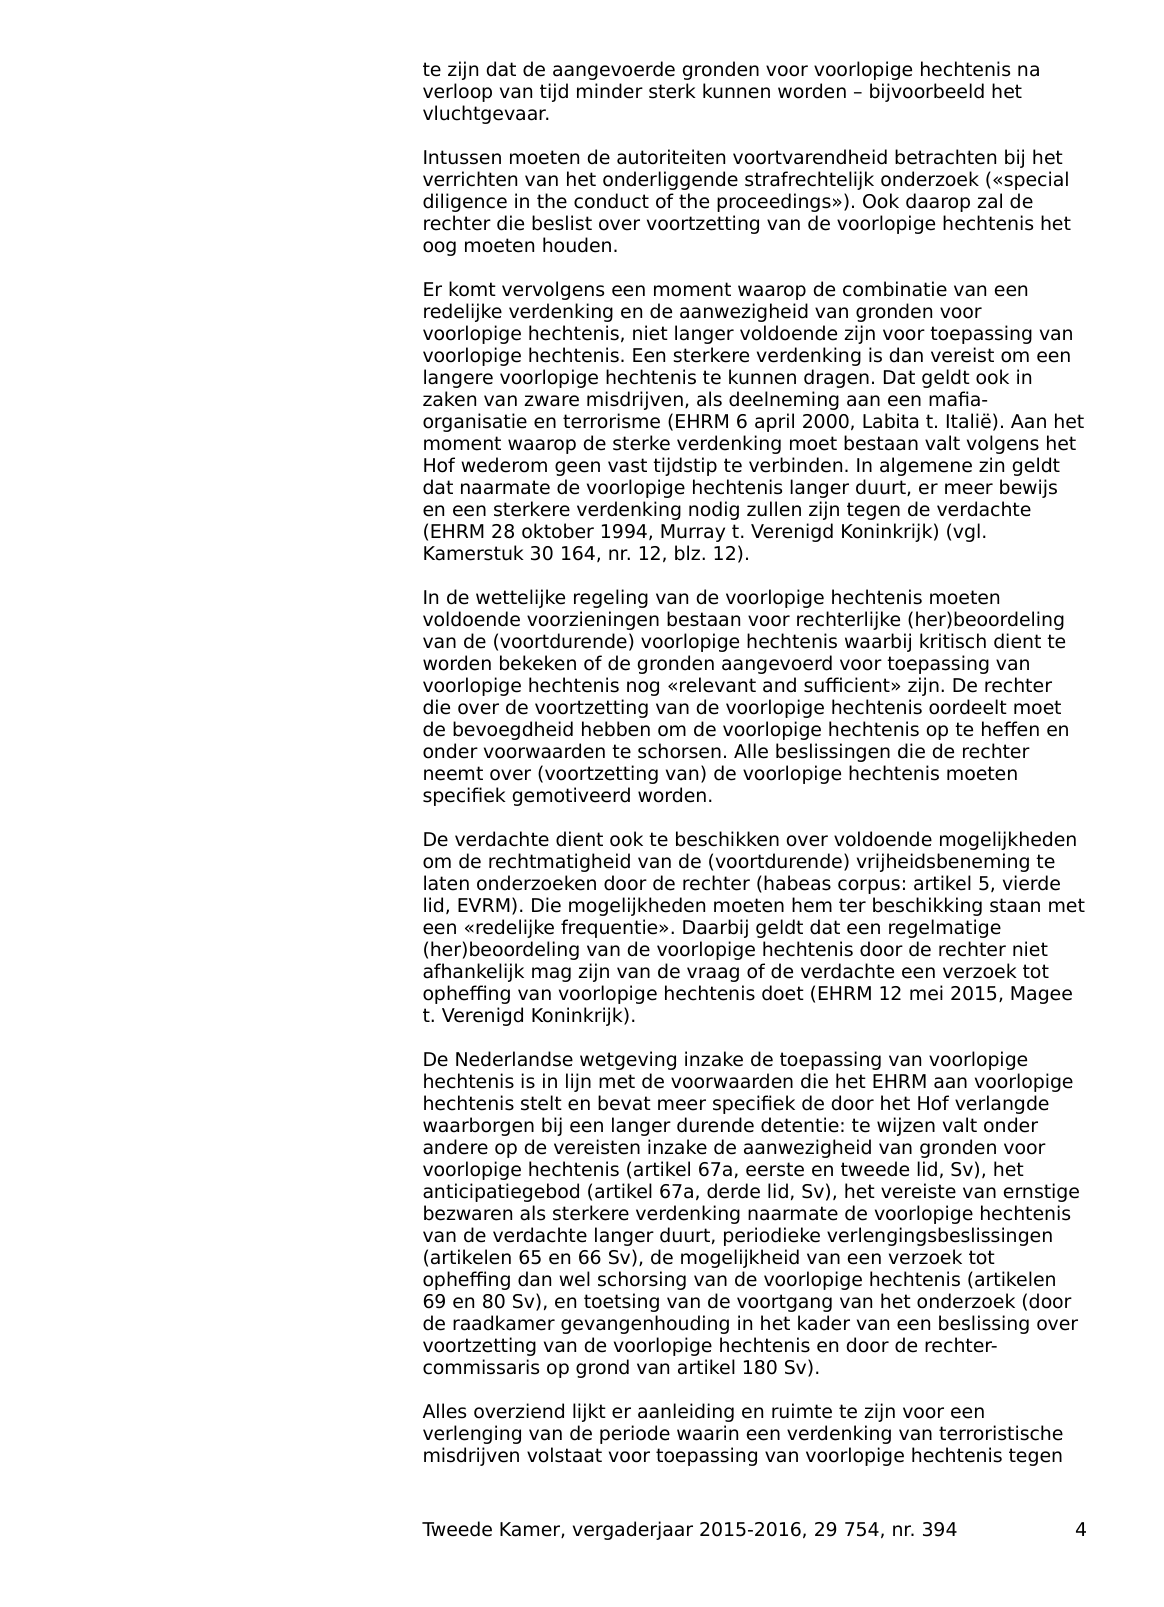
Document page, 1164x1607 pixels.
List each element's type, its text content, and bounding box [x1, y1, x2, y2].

text Er komt vervolgens een moment waarop de combinatie van een redelijke verdenking en de aanwezigheid van gronden voor voorlopige hechtenis, niet langer voldoende zijn voor toepassing van voorlopige hechtenis. Een sterkere verdenking is dan vereist om een langere voorlopige hechtenis te kunnen dragen. Dat geldt ook in zaken van zware misdrijven, als deelneming aan een mafia-organisatie en terrorisme (EHRM 6 april 2000, Labita t. Italië). Aan het moment waarop de sterke verdenking moet bestaan valt volgens het Hof wederom geen vast tijdstip te verbinden. In algemene zin geldt dat naarmate de voorlopige hechtenis langer duurt, er meer bewijs en een sterkere verdenking nodig zullen zijn tegen de verdachte (EHRM 28 oktober 1994, Murray t. Verenigd Koninkrijk) (vgl. Kamerstuk 30 164, nr. 12, blz. 12). [422, 279, 1087, 565]
text Intussen moeten de autoriteiten voortvarendheid betrachten bij het verrichten van het onderliggende strafrechtelijk onderzoek («special diligence in the conduct of the proceedings»). Ook daarop zal de rechter die beslist over voortzetting van de voorlopige hechtenis het oog moeten houden. [422, 147, 1087, 257]
text De verdachte dient ook te beschikken over voldoende mogelijkheden om de rechtmatigheid van de (voortdurende) vrijheidsbeneming te laten onderzoeken door de rechter (habeas corpus: artikel 5, vierde lid, EVRM). Die mogelijkheden moeten hem ter beschikking staan met een «redelijke frequentie». Daarbij geldt dat een regelmatige (her)beoordeling van de voorlopige hechtenis door de rechter niet afhankelijk mag zijn van de vraag of de verdachte een verzoek tot opheffing van voorlopige hechtenis doet (EHRM 12 mei 2015, Magee t. Verenigd Koninkrijk). [422, 829, 1087, 1027]
text te zijn dat de aangevoerde gronden voor voorlopige hechtenis na verloop van tijd minder sterk kunnen worden – bijvoorbeeld het vluchtgevaar. [422, 59, 1087, 125]
text Alles overziend lijkt er aanleiding en ruimte te zijn voor een verlenging van de periode waarin een verdenking van terroristische misdrijven volstaat voor toepassing van voorlopige hechtenis tegen [422, 1401, 1087, 1467]
text In de wettelijke regeling van de voorlopige hechtenis moeten voldoende voorzieningen bestaan voor rechterlijke (her)beoordeling van de (voortdurende) voorlopige hechtenis waarbij kritisch dient te worden bekeken of de gronden aangevoerd voor toepassing van voorlopige hechtenis nog «relevant and sufficient» zijn. De rechter die over de voortzetting van de voorlopige hechtenis oordeelt moet de bevoegdheid hebben om de voorlopige hechtenis op te heffen en onder voorwaarden te schorsen. Alle beslissingen die de rechter neemt over (voortzetting van) de voorlopige hechtenis moeten specifiek gemotiveerd worden. [422, 587, 1087, 807]
text De Nederlandse wetgeving inzake de toepassing van voorlopige hechtenis is in lijn met de voorwaarden die het EHRM aan voorlopige hechtenis stelt en bevat meer specifiek de door het Hof verlangde waarborgen bij een langer durende detentie: te wijzen valt onder andere op de vereisten inzake de aanwezigheid van gronden voor voorlopige hechtenis (artikel 67a, eerste en tweede lid, Sv), het anticipatiegebod (artikel 67a, derde lid, Sv), het vereiste van ernstige bezwaren als sterkere verdenking naarmate de voorlopige hechtenis van de verdachte langer duurt, periodieke verlengingsbeslissingen (artikelen 65 en 66 Sv), de mogelijkheid van een verzoek tot opheffing dan wel schorsing van de voorlopige hechtenis (artikelen 69 en 80 Sv), en toetsing van de voortgang van het onderzoek (door de raadkamer gevangenhouding in het kader van een beslissing over voortzetting van de voorlopige hechtenis en door de rechter-commissaris op grond van artikel 180 Sv). [422, 1049, 1087, 1379]
